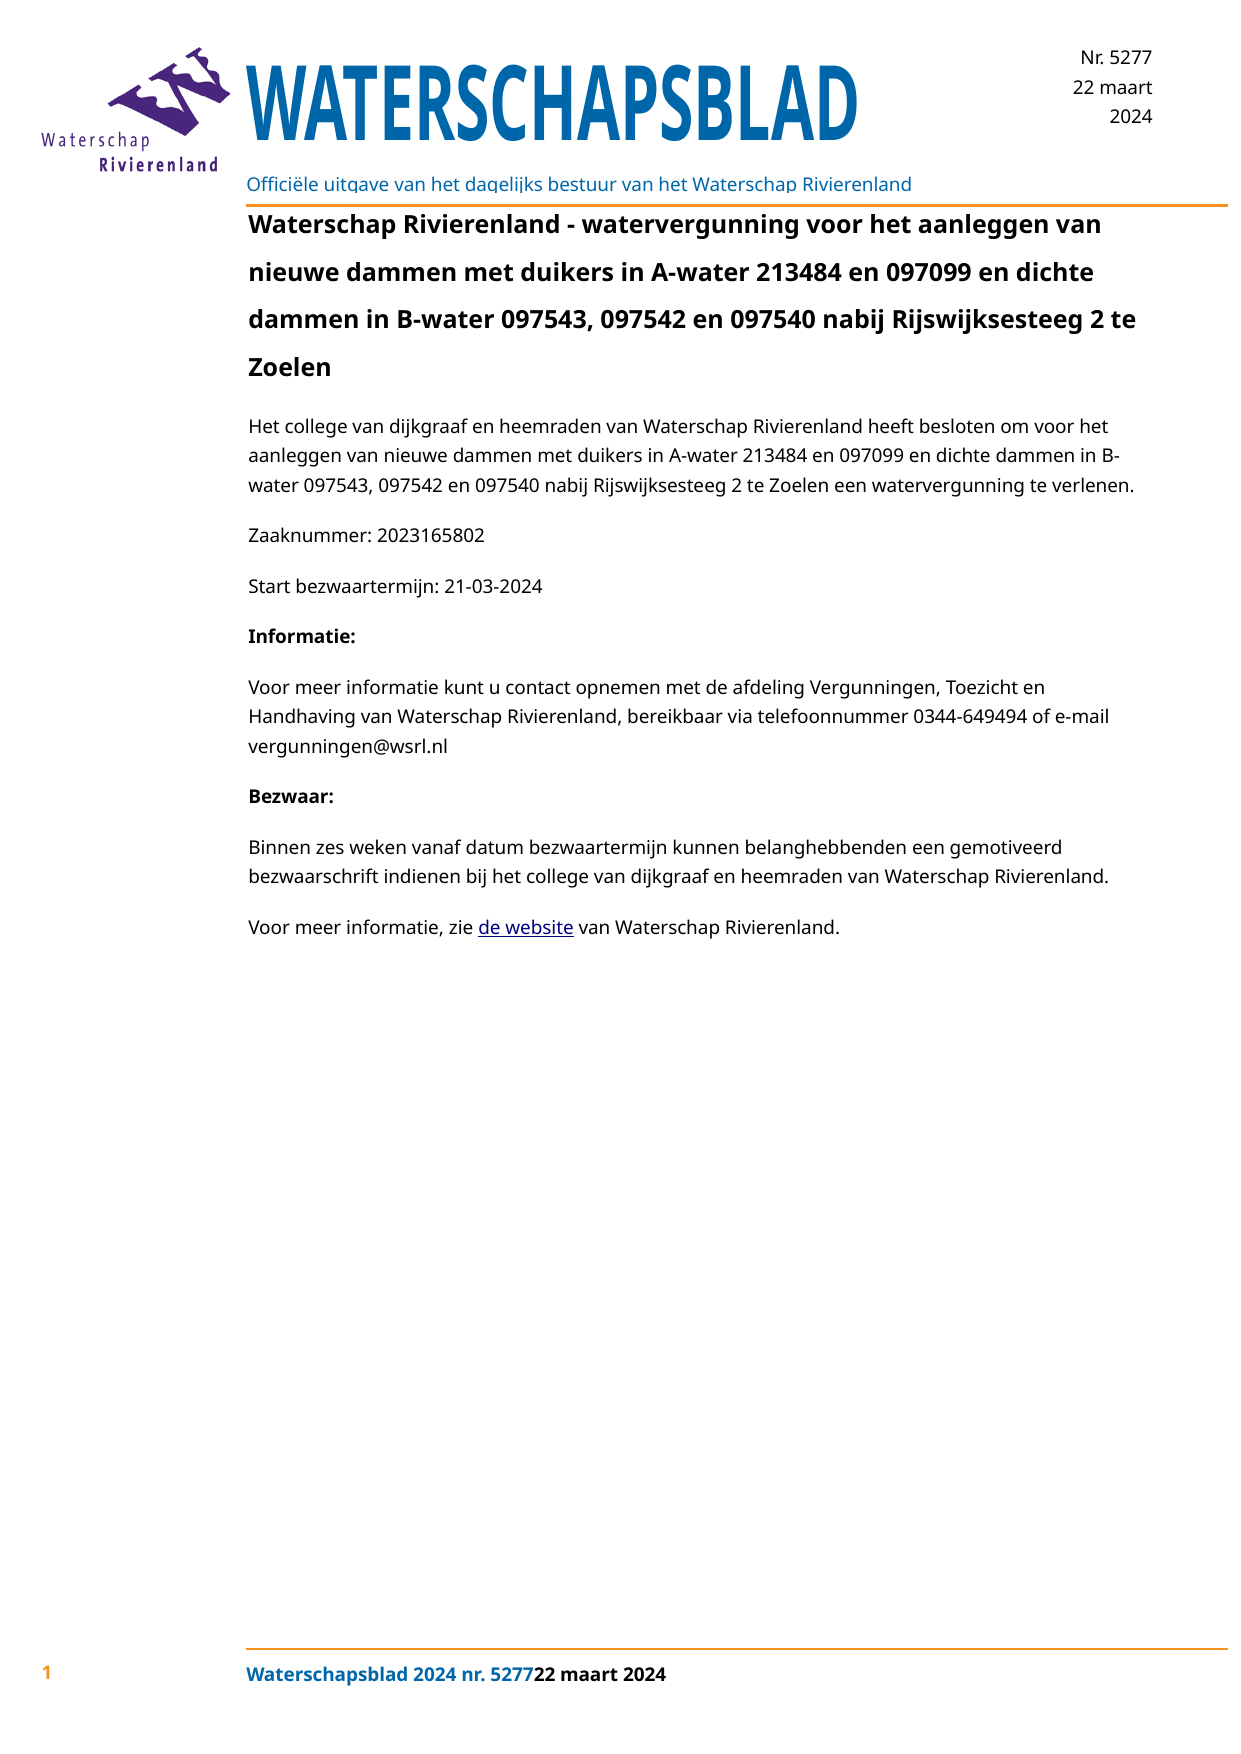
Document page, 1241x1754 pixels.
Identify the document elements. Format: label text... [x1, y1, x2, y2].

text Voor meer informatie, zie de website van Waterschap Rivierenland. [248, 914, 1152, 940]
text Het college van dijkgraaf en heemraden van Waterschap Rivierenland heeft besloten om voor het aanleggen van nieuwe dammen met duikers in A-water 213484 en 097099 en dichte dammen in B-water 097543, 097542 en 097540 nabij Rijswijksesteeg 2 te Zoelen een watervergunning te verlenen. [248, 413, 1152, 498]
text Start bezwaartermijn: 21-03-2024 [248, 573, 1152, 599]
text Waterschap Rivierenland - watervergunning voor het aanleggen van nieuwe dammen met duikers in A-water 213484 en 097099 en dichte dammen in B-water 097543, 097542 en 097540 nabij Rijswijksesteeg 2 te Zoelen [248, 207, 1152, 384]
text Binnen zes weken vanaf datum bezwaartermijn kunnen belanghebbenden een gemotiveerd bezwaarschrift indienen bij het college van dijkgraaf en heemraden van Waterschap Rivierenland. [248, 834, 1152, 889]
text Zaaknummer: 2023165802 [248, 523, 1152, 548]
text Informatie: [248, 623, 1152, 649]
picture [41, 47, 231, 172]
text Bezwaar: [248, 783, 1152, 809]
text Voor meer informatie kunt u contact opnemen met de afdeling Vergunningen, Toezicht en Handhaving van Waterschap Rivierenland, bereikbaar via telefoonnummer 0344-649494 of e-mail vergunningen@wsrl.nl [248, 674, 1152, 759]
